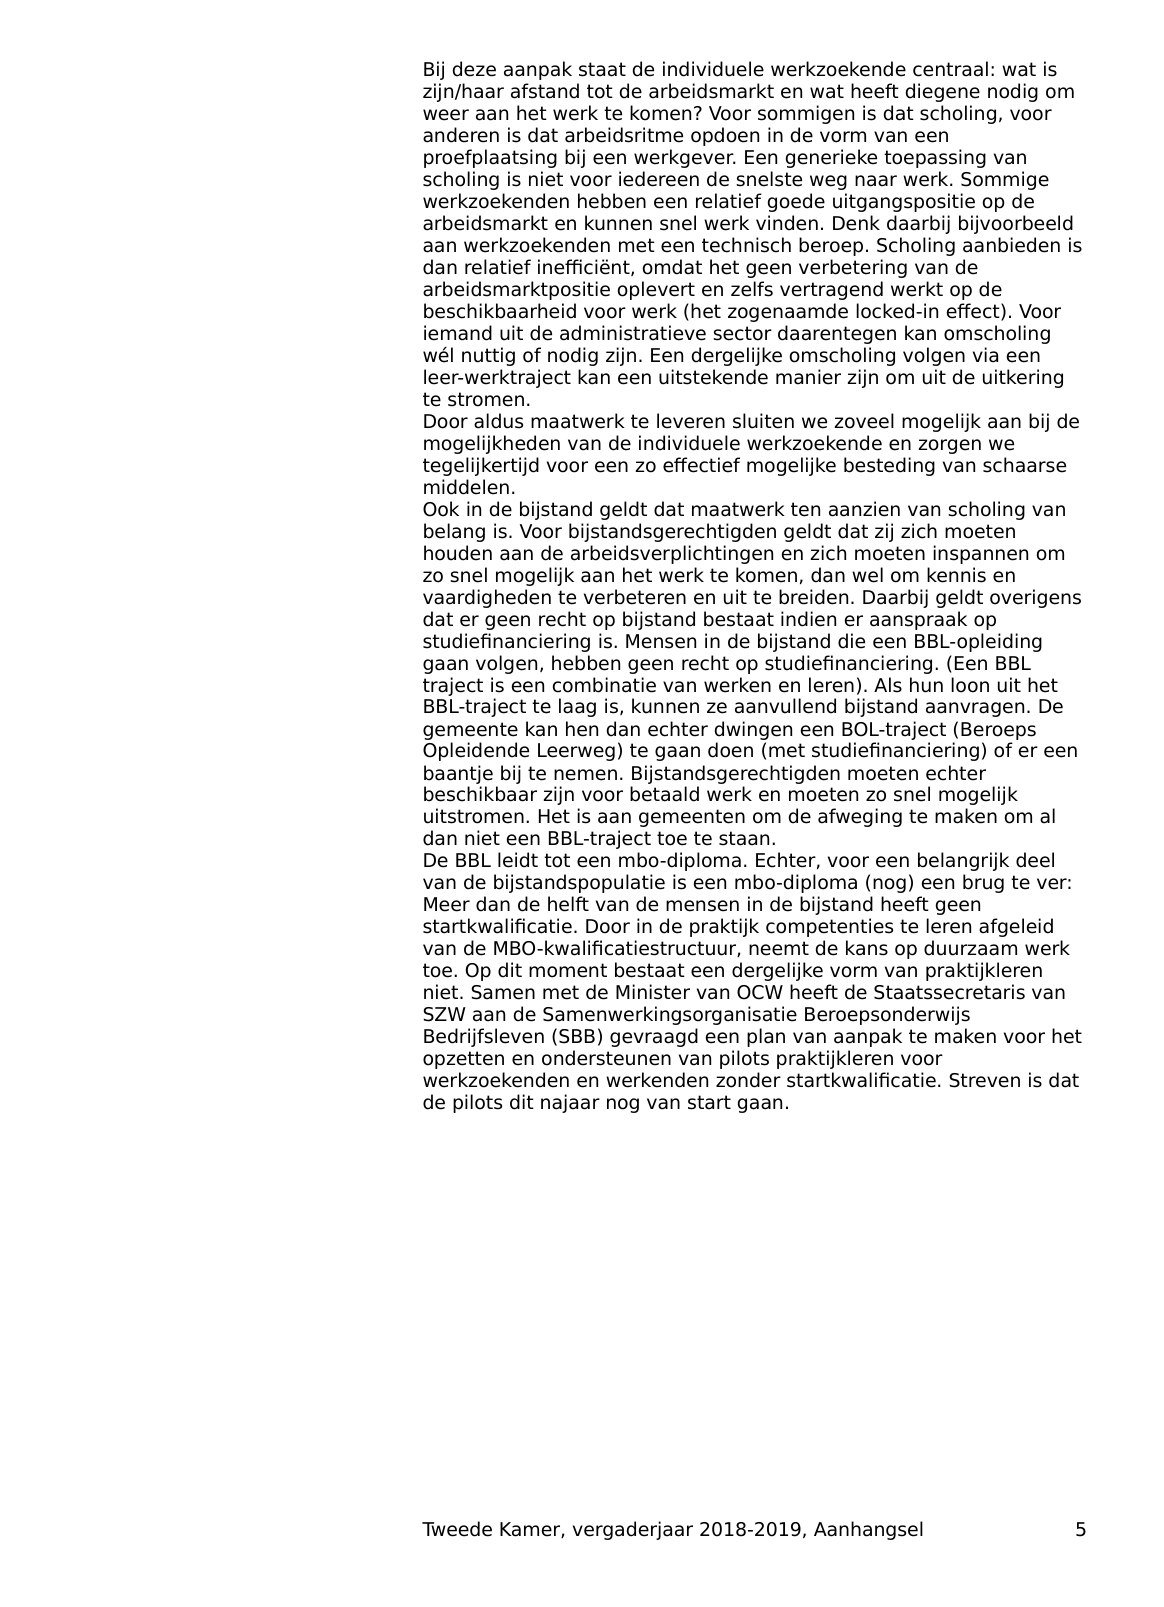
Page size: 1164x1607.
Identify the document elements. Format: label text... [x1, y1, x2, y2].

text Door aldus maatwerk te leveren sluiten we zoveel mogelijk aan bij de mogelijkheden van de individuele werkzoekende en zorgen we tegelijkertijd voor een zo effectief mogelijke besteding van schaarse middelen. [422, 411, 1087, 499]
text Bij deze aanpak staat de individuele werkzoekende centraal: wat is zijn/haar afstand tot de arbeidsmarkt en wat heeft diegene nodig om weer aan het werk te komen? Voor sommigen is dat scholing, voor anderen is dat arbeidsritme opdoen in de vorm van een proefplaatsing bij een werkgever. Een generieke toepassing van scholing is niet voor iedereen de snelste weg naar werk. Sommige werkzoekenden hebben een relatief goede uitgangspositie op de arbeidsmarkt en kunnen snel werk vinden. Denk daarbij bijvoorbeeld aan werkzoekenden met een technisch beroep. Scholing aanbieden is dan relatief inefficiënt, omdat het geen verbetering van de arbeidsmarktpositie oplevert en zelfs vertragend werkt op de beschikbaarheid voor werk (het zogenaamde locked-in effect). Voor iemand uit de administratieve sector daarentegen kan omscholing wél nuttig of nodig zijn. Een dergelijke omscholing volgen via een leer-werktraject kan een uitstekende manier zijn om uit de uitkering te stromen. [422, 59, 1087, 411]
text De BBL leidt tot een mbo-diploma. Echter, voor een belangrijk deel van de bijstandspopulatie is een mbo-diploma (nog) een brug te ver: Meer dan de helft van de mensen in de bijstand heeft geen startkwalificatie. Door in de praktijk competenties te leren afgeleid van de MBO-kwalificatiestructuur, neemt de kans op duurzaam werk toe. Op dit moment bestaat een dergelijke vorm van praktijkleren niet. Samen met de Minister van OCW heeft de Staatssecretaris van SZW aan de Samenwerkingsorganisatie Beroepsonderwijs Bedrijfsleven (SBB) gevraagd een plan van aanpak te maken voor het opzetten en ondersteunen van pilots praktijkleren voor werkzoekenden en werkenden zonder startkwalificatie. Streven is dat de pilots dit najaar nog van start gaan. [422, 850, 1087, 1114]
text Ook in de bijstand geldt dat maatwerk ten aanzien van scholing van belang is. Voor bijstandsgerechtigden geldt dat zij zich moeten houden aan de arbeidsverplichtingen en zich moeten inspannen om zo snel mogelijk aan het werk te komen, dan wel om kennis en vaardigheden te verbeteren en uit te breiden. Daarbij geldt overigens dat er geen recht op bijstand bestaat indien er aanspraak op studiefinanciering is. Mensen in de bijstand die een BBL-opleiding gaan volgen, hebben geen recht op studiefinanciering. (Een BBL traject is een combinatie van werken en leren). Als hun loon uit het BBL-traject te laag is, kunnen ze aanvullend bijstand aanvragen. De gemeente kan hen dan echter dwingen een BOL-traject (Beroeps Opleidende Leerweg) te gaan doen (met studiefinanciering) of er een baantje bij te nemen. Bijstandsgerechtigden moeten echter beschikbaar zijn voor betaald werk en moeten zo snel mogelijk uitstromen. Het is aan gemeenten om de afweging te maken om al dan niet een BBL-traject toe te staan. [422, 499, 1087, 850]
